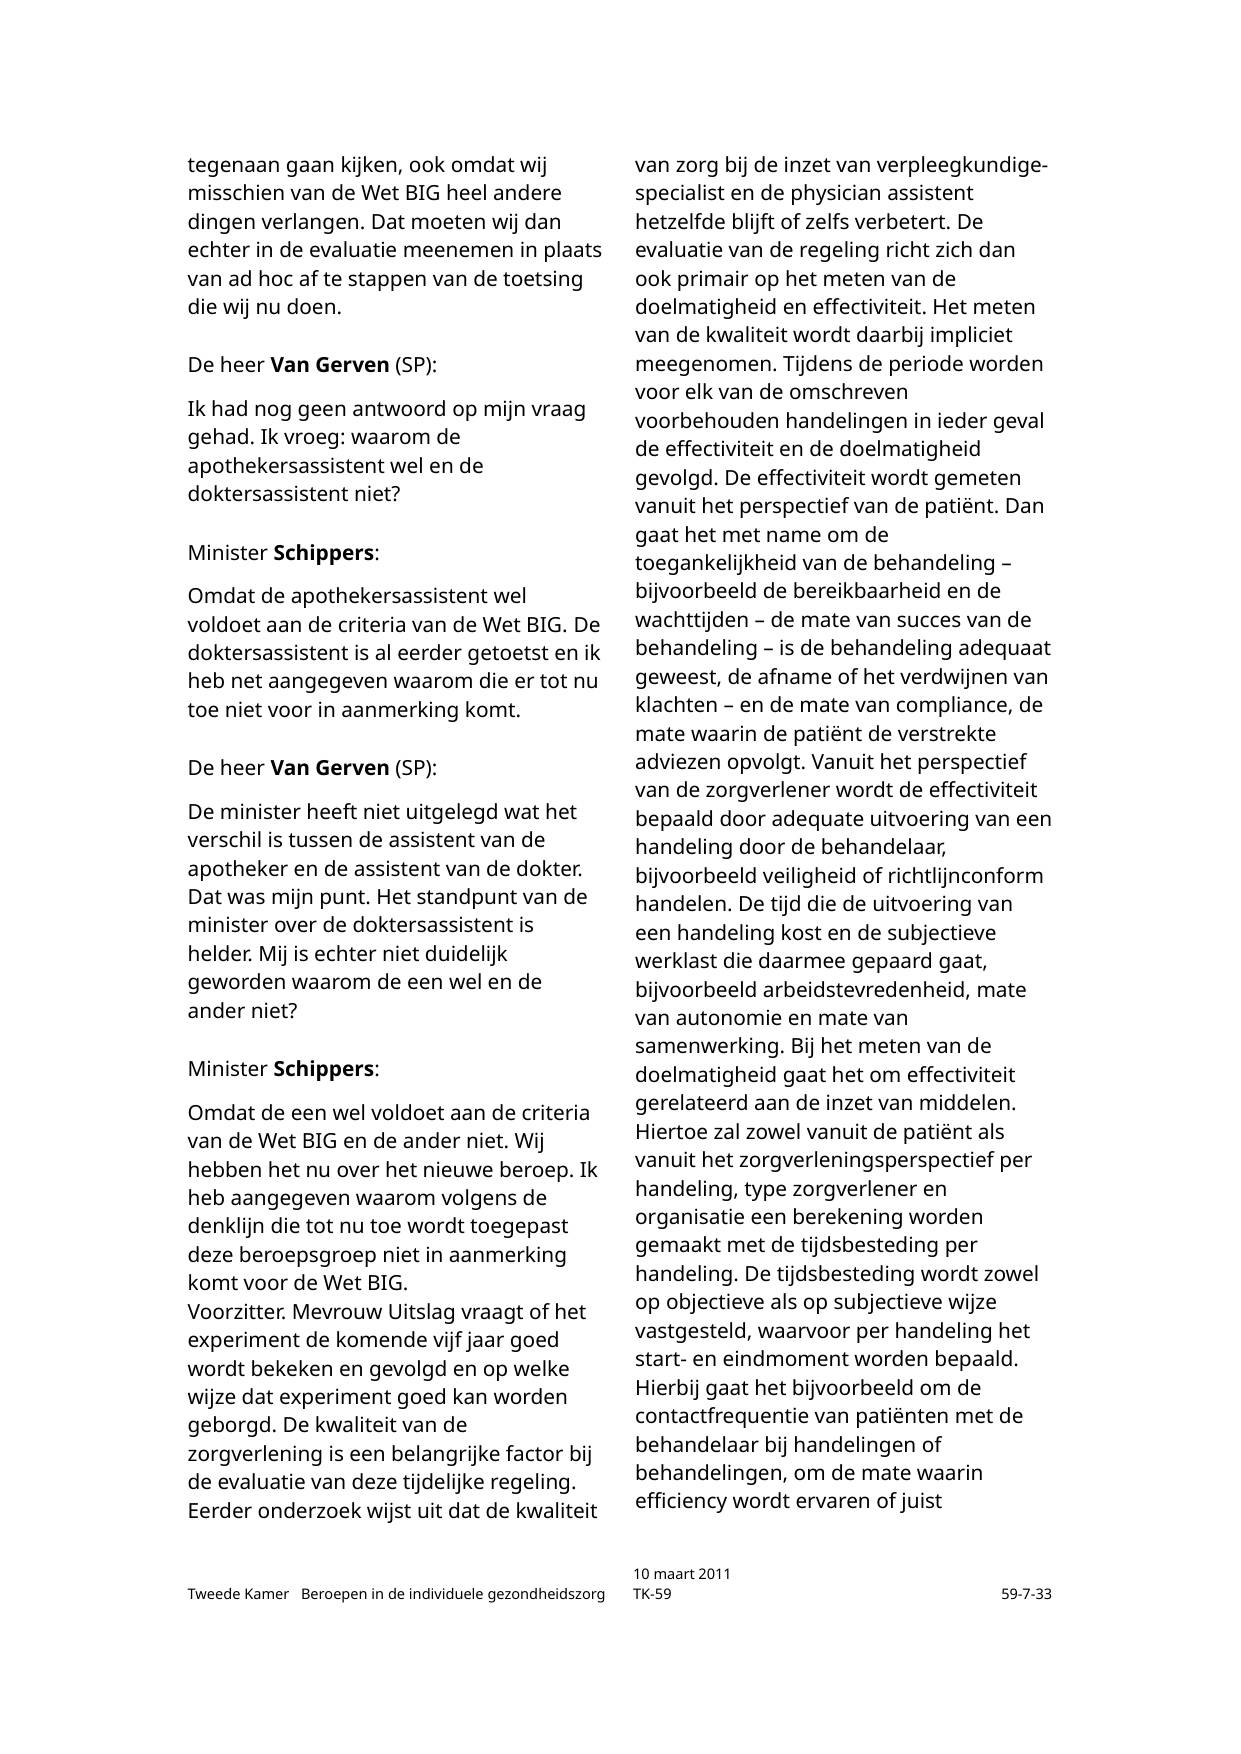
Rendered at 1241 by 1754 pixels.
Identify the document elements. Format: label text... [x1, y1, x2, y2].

text Omdat de apothekersassistent wel voldoet aan de criteria van de Wet BIG. De doktersassistent is al eerder getoetst en ik heb net aangegeven waarom die er tot nu toe niet voor in aanmerking komt. [187, 581, 605, 723]
text De heer Van Gerven (SP): [187, 753, 605, 782]
text Minister Schippers: [187, 1054, 605, 1083]
text Voorzitter. Mevrouw Uitslag vraagt of het experiment de komende vijf jaar goed wordt bekeken en gevolgd en op welke wijze dat experiment goed kan worden geborgd. De kwaliteit van de zorgverlening is een belangrijke factor bij de evaluatie van deze tijdelijke regeling. Eerder onderzoek wijst uit dat de kwaliteit [187, 1297, 605, 1524]
text tegenaan gaan kijken, ook omdat wij misschien van de Wet BIG heel andere dingen verlangen. Dat moeten wij dan echter in de evaluatie meenemen in plaats van ad hoc af te stappen van de toetsing die wij nu doen. [187, 150, 605, 321]
text Ik had nog geen antwoord op mijn vraag gehad. Ik vroeg: waarom de apothekersassistent wel en de doktersassistent niet? [187, 394, 605, 508]
text De heer Van Gerven (SP): [187, 351, 605, 379]
text van zorg bij de inzet van verpleegkundige-specialist en de physician assistent hetzelfde blijft of zelfs verbetert. De evaluatie van de regeling richt zich dan ook primair op het meten van de doelmatigheid en effectiviteit. Het meten van de kwaliteit wordt daarbij impliciet meegenomen. Tijdens de periode worden voor elk van de omschreven voorbehouden handelingen in ieder geval de effectiviteit en de doelmatigheid gevolgd. De effectiviteit wordt gemeten vanuit het perspectief van de patiënt. Dan gaat het met name om de toegankelijkheid van de behandeling – bijvoorbeeld de bereikbaarheid en de wachttijden – de mate van succes van de behandeling – is de behandeling adequaat geweest, de afname of het verdwijnen van klachten – en de mate van compliance, de mate waarin de patiënt de verstrekte adviezen opvolgt. Vanuit het perspectief van de zorgverlener wordt de effectiviteit bepaald door adequate uitvoering van een handeling door de behandelaar, bijvoorbeeld veiligheid of richtlijnconform handelen. De tijd die de uitvoering van een handeling kost en de subjectieve werklast die daarmee gepaard gaat, bijvoorbeeld arbeidstevredenheid, mate van autonomie en mate van samenwerking. Bij het meten van de doelmatigheid gaat het om effectiviteit gerelateerd aan de inzet van middelen. Hiertoe zal zowel vanuit de patiënt als vanuit het zorgverleningsperspectief per handeling, type zorgverlener en organisatie een berekening worden gemaakt met de tijdsbesteding per handeling. De tijdsbesteding wordt zowel op objectieve als op subjectieve wijze vastgesteld, waarvoor per handeling het start- en eindmoment worden bepaald. Hierbij gaat het bijvoorbeeld om de contactfrequentie van patiënten met de behandelaar bij handelingen of behandelingen, om de mate waarin efficiency wordt ervaren of juist [635, 150, 1053, 1515]
text Omdat de een wel voldoet aan de criteria van de Wet BIG en de ander niet. Wij hebben het nu over het nieuwe beroep. Ik heb aangegeven waarom volgens de denklijn die tot nu toe wordt toegepast deze beroepsgroep niet in aanmerking komt voor de Wet BIG. [187, 1098, 605, 1297]
text De minister heeft niet uitgelegd wat het verschil is tussen de assistent van de apotheker en de assistent van de dokter. Dat was mijn punt. Het standpunt van de minister over de doktersassistent is helder. Mij is echter niet duidelijk geworden waarom de een wel en de ander niet? [187, 797, 605, 1024]
text Minister Schippers: [187, 538, 605, 566]
